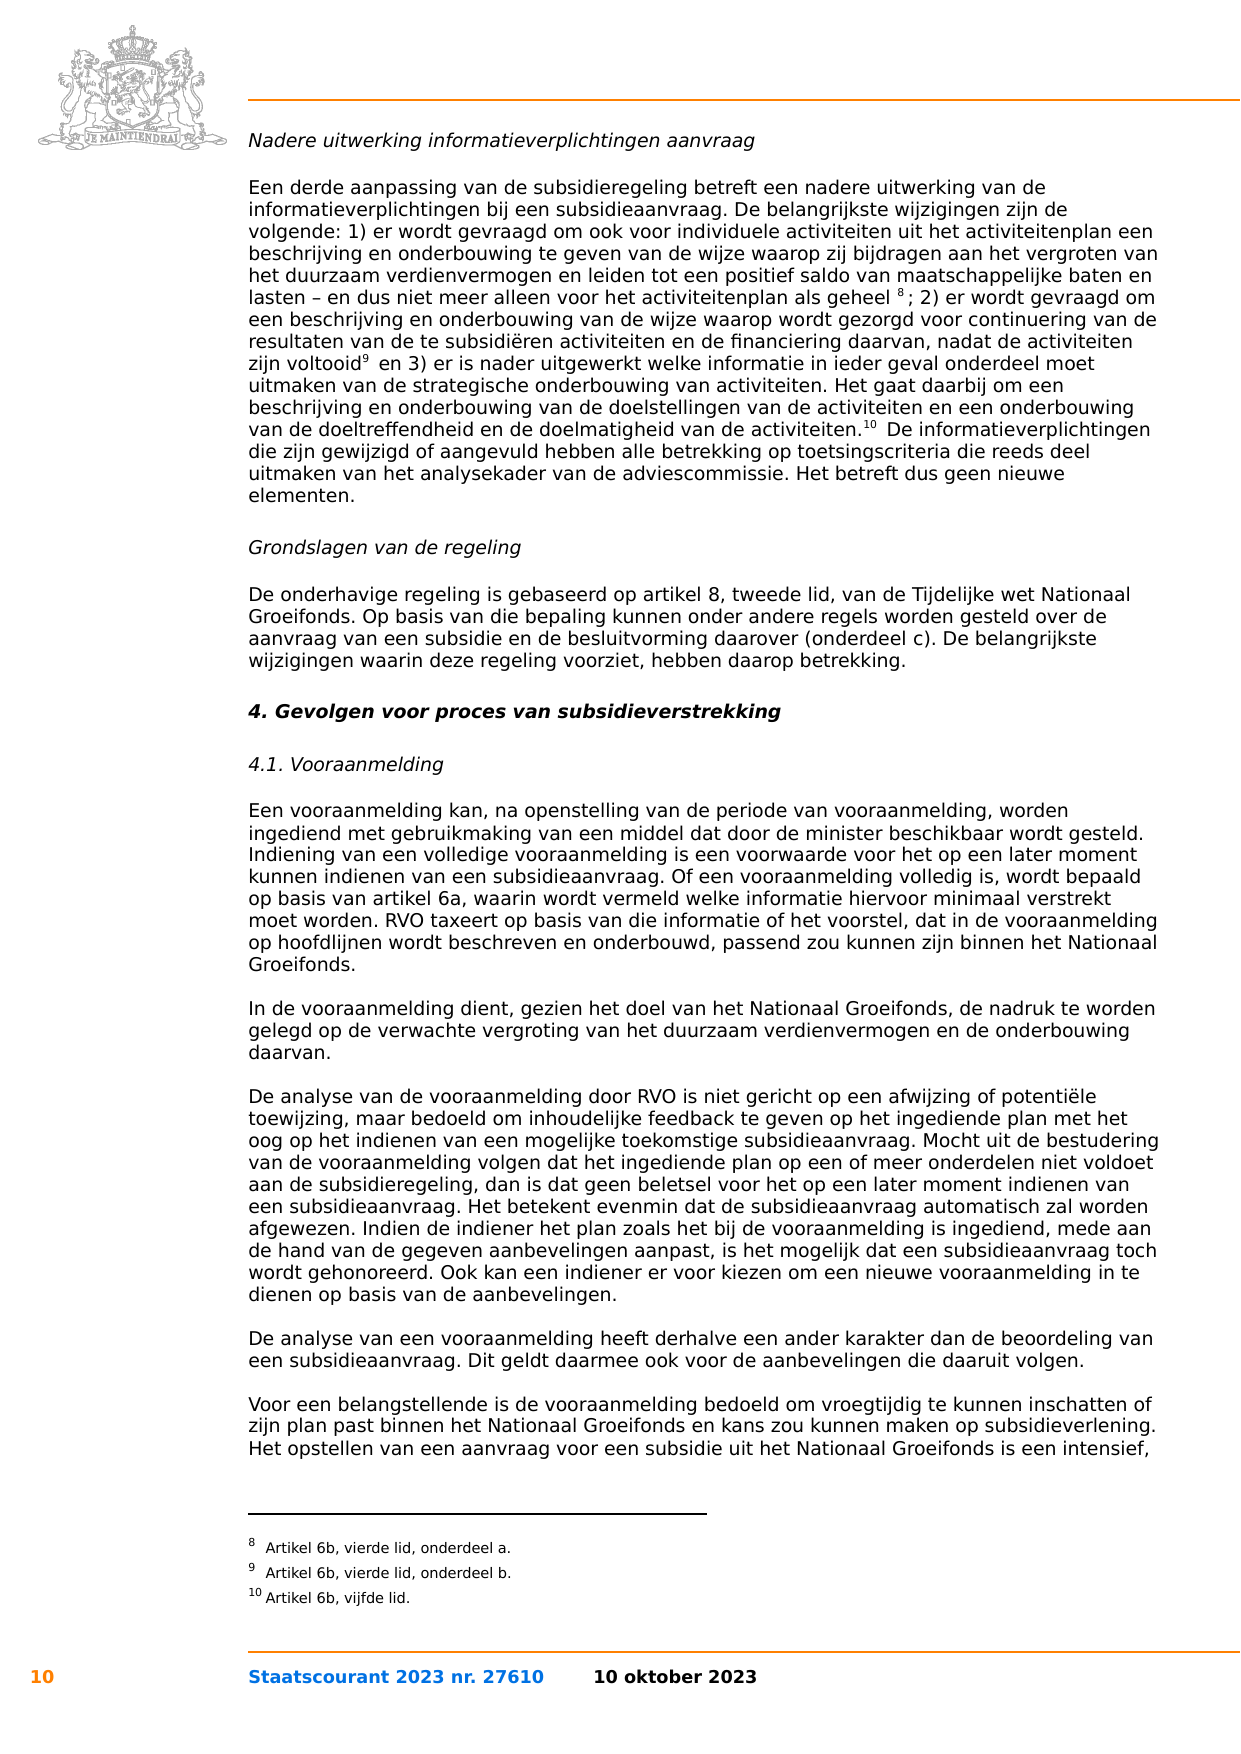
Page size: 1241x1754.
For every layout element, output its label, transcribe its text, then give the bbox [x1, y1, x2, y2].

subtitle 4.1. Vooraanmelding [248, 753, 1163, 775]
text De analyse van een vooraanmelding heeft derhalve een ander karakter dan de beoordeling van een subsidieaanvraag. Dit geldt daarmee ook voor de aanbevelingen die daaruit volgen. [248, 1328, 1163, 1372]
text Een vooraanmelding kan, na openstelling van de periode van vooraanmelding, worden ingediend met gebruikmaking van een middel dat door de minister beschikbaar wordt gesteld. Indiening van een volledige vooraanmelding is een voorwaarde voor het op een later moment kunnen indienen van een subsidieaanvraag. Of een vooraanmelding volledig is, wordt bepaald op basis van artikel 6a, waarin wordt vermeld welke informatie hiervoor minimaal verstrekt moet worden. RVO taxeert op basis van die informatie of het voorstel, dat in de vooraanmelding op hoofdlijnen wordt beschreven en onderbouwd, passend zou kunnen zijn binnen het Nationaal Groeifonds. [248, 800, 1163, 976]
text Voor een belangstellende is de vooraanmelding bedoeld om vroegtijdig te kunnen inschatten of zijn plan past binnen het Nationaal Groeifonds en kans zou kunnen maken op subsidieverlening. Het opstellen van een aanvraag voor een subsidie uit het Nationaal Groeifonds is een intensief, [248, 1393, 1163, 1459]
text De analyse van de vooraanmelding door RVO is niet gericht op een afwijzing of potentiële toewijzing, maar bedoeld om inhoudelijke feedback te geven op het ingediende plan met het oog op het indienen van een mogelijke toekomstige subsidieaanvraag. Mocht uit de bestudering van de vooraanmelding volgen dat het ingediende plan op een of meer onderdelen niet voldoet aan de subsidieregeling, dan is dat geen beletsel voor het op een later moment indienen van een subsidieaanvraag. Het betekent evenmin dat de subsidieaanvraag automatisch zal worden afgewezen. Indien de indiener het plan zoals het bij de vooraanmelding is ingediend, mede aan de hand van de gegeven aanbevelingen aanpast, is het mogelijk dat een subsidieaanvraag toch wordt gehonoreerd. Ook kan een indiener er voor kiezen om een nieuwe vooraanmelding in te dienen op basis van de aanbevelingen. [248, 1086, 1163, 1306]
text Een derde aanpassing van de subsidieregeling betreft een nadere uitwerking van de informatieverplichtingen bij een subsidieaanvraag. De belangrijkste wijzigingen zijn de volgende: 1) er wordt gevraagd om ook voor individuele activiteiten uit het activiteitenplan een beschrijving en onderbouwing te geven van de wijze waarop zij bijdragen aan het vergroten van het duurzaam verdienvermogen en leiden tot een positief saldo van maatschappelijke baten en lasten – en dus niet meer alleen voor het activiteitenplan als geheel ; 2) er wordt gevraagd om een beschrijving en onderbouwing van de wijze waarop wordt gezorgd voor continuering van de resultaten van de te subsidiëren activiteiten en de financiering daarvan, nadat de activiteiten zijn voltooid en 3) er is nader uitgewerkt welke informatie in ieder geval onderdeel moet uitmaken van de strategische onderbouwing van activiteiten. Het gaat daarbij om een beschrijving en onderbouwing van de doelstellingen van de activiteiten en een onderbouwing van de doeltreffendheid en de doelmatigheid van de activiteiten. De informatieverplichtingen die zijn gewijzigd of aangevuld hebben alle betrekking op toetsingscriteria die reeds deel uitmaken van het analysekader van de adviescommissie. Het betreft dus geen nieuwe elementen. [248, 177, 1163, 507]
subtitle Grondslagen van de regeling [248, 537, 1163, 558]
text Artikel 6b, vierde lid, onderdeel a. [248, 1536, 1163, 1558]
text Artikel 6b, vijfde lid. [248, 1586, 1163, 1608]
text In de vooraanmelding dient, gezien het doel van het Nationaal Groeifonds, de nadruk te worden gelegd op de verwachte vergroting van het duurzaam verdienvermogen en de onderbouwing daarvan. [248, 998, 1163, 1064]
picture [38, 25, 227, 150]
text Artikel 6b, vierde lid, onderdeel b. [248, 1561, 1163, 1583]
subtitle 4. Gevolgen voor proces van subsidieverstrekking [248, 701, 1163, 723]
text De onderhavige regeling is gebaseerd op artikel 8, tweede lid, van de Tijdelijke wet Nationaal Groeifonds. Op basis van die bepaling kunnen onder andere regels worden gesteld over de aanvraag van een subsidie en de besluitvorming daarover (onderdeel c). De belangrijkste wijzigingen waarin deze regeling voorziet, hebben daarop betrekking. [248, 583, 1163, 671]
subtitle Nadere uitwerking informatieverplichtingen aanvraag [248, 130, 1163, 152]
